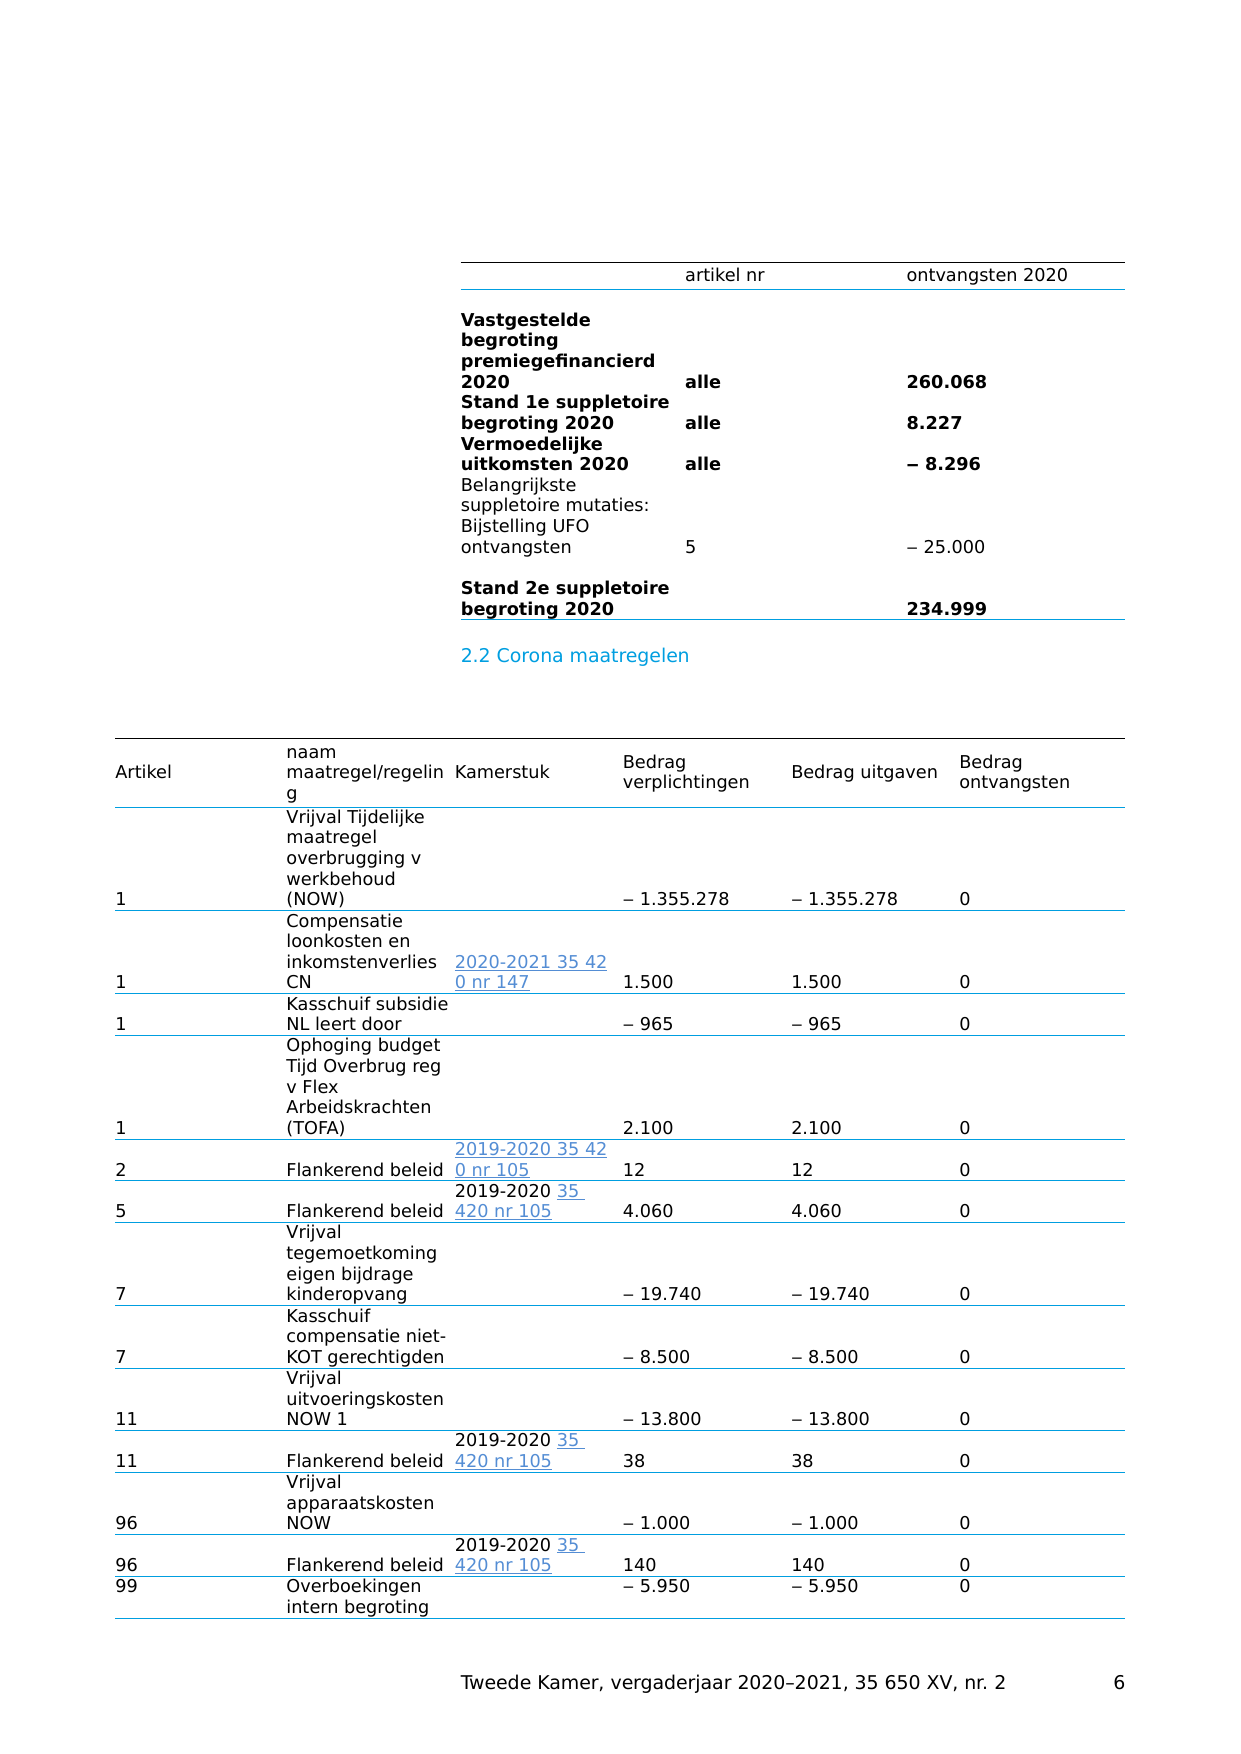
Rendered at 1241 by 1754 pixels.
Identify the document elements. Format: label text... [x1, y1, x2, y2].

table_cell Kamerstuk [452, 739, 620, 806]
table_cell [452, 994, 620, 1035]
table_cell 5 [682, 516, 903, 557]
table_cell Bedrag ontvangsten [956, 739, 1125, 806]
table_cell Vrijval tegemoetkoming eigen bijdrage kinderopvang [283, 1223, 452, 1305]
table_cell 8.227 [904, 392, 1125, 433]
table_cell ontvangsten 2020 [904, 263, 1125, 288]
table_cell 0 [956, 994, 1125, 1035]
table_cell 99 [115, 1577, 283, 1617]
table_cell 11 [115, 1369, 283, 1430]
table_cell 1 [115, 808, 283, 910]
table_cell 2 [115, 1140, 283, 1180]
table_cell alle [682, 392, 903, 433]
table_cell ‒ 1.355.278 [788, 808, 956, 910]
table_cell ‒ 19.740 [620, 1223, 788, 1305]
table_cell ‒ 25.000 [904, 516, 1125, 557]
table_cell 7 [115, 1306, 283, 1367]
table_cell ‒ 8.296 [904, 434, 1125, 475]
table_cell Kasschuif compensatie niet-KOT gerechtigden [283, 1306, 452, 1367]
table_cell Stand 2e suppletoire begroting 2020 [461, 578, 682, 619]
table_cell ‒ 1.000 [620, 1473, 788, 1534]
table_cell ‒ 8.500 [788, 1306, 956, 1367]
table_cell 2.100 [788, 1036, 956, 1138]
table_cell 0 [956, 1306, 1125, 1367]
table_cell 12 [788, 1140, 956, 1180]
table_cell Bijstelling UFO ontvangsten [461, 516, 682, 557]
table_cell 1.500 [620, 911, 788, 993]
table_cell 4.060 [788, 1181, 956, 1222]
table_cell Vrijval Tijdelijke maatregel overbrugging v werkbehoud (NOW) [283, 808, 452, 910]
table_cell 0 [956, 1223, 1125, 1305]
table_cell 2019-2020 35 420 nr 105 [452, 1535, 620, 1576]
table_cell artikel nr [682, 263, 903, 288]
table_cell 12 [620, 1140, 788, 1180]
table_cell Vrijval uitvoeringskosten NOW 1 [283, 1369, 452, 1430]
table_cell 2019-2020 35 420 nr 105 [452, 1140, 620, 1180]
table_cell Belangrijkste suppletoire mutaties: [461, 475, 682, 516]
table_cell ‒ 19.740 [788, 1223, 956, 1305]
table_header Tabel 7 Overzicht met maatregelen Corona crisis verwerkt in de 2e suppletoire begroting 2020 (Bedragen x € 1.000) [115, 690, 1125, 738]
table_cell 234.999 [904, 578, 1125, 619]
table_cell 96 [115, 1535, 283, 1576]
table_cell Bedrag verplichtingen [620, 739, 788, 806]
table_cell [452, 1577, 620, 1617]
table_cell [452, 1473, 620, 1534]
table_cell ‒ 965 [788, 994, 956, 1035]
table_cell 260.068 [904, 310, 1125, 392]
table_cell 1 [115, 994, 283, 1035]
table_cell 0 [956, 1369, 1125, 1430]
table_cell 5 [115, 1181, 283, 1222]
table_cell [682, 578, 903, 619]
table_cell [682, 557, 903, 578]
table_cell ‒ 1.000 [788, 1473, 956, 1534]
table_cell Flankerend beleid [283, 1140, 452, 1180]
table_cell 0 [956, 808, 1125, 910]
table_cell 0 [956, 1431, 1125, 1472]
table_cell 1.500 [788, 911, 956, 993]
table_cell 1 [115, 911, 283, 993]
table_cell 0 [956, 1140, 1125, 1180]
table_cell Stand 1e suppletoire begroting 2020 [461, 392, 682, 433]
table_cell 0 [956, 1577, 1125, 1617]
title 2.2 Corona maatregelen [461, 644, 1125, 667]
table_cell ‒ 965 [620, 994, 788, 1035]
table_cell Vrijval apparaatskosten NOW [283, 1473, 452, 1534]
table_cell 1 [115, 1036, 283, 1138]
table_cell Vastgestelde begroting premiegefinancierd 2020 [461, 310, 682, 392]
table_cell 2019-2020 35 420 nr 105 [452, 1431, 620, 1472]
table_cell 38 [620, 1431, 788, 1472]
table_cell [452, 808, 620, 910]
table_cell ‒ 1.355.278 [620, 808, 788, 910]
table_cell Ophoging budget Tijd Overbrug reg v Flex Arbeidskrachten (TOFA) [283, 1036, 452, 1138]
table_cell 0 [956, 1036, 1125, 1138]
table_cell 2020-2021 35 420 nr 147 [452, 911, 620, 993]
table_cell Overboekingen intern begroting [283, 1577, 452, 1617]
table_cell [452, 1306, 620, 1367]
table_cell Artikel [115, 739, 283, 806]
table_cell 38 [788, 1431, 956, 1472]
table_cell [452, 1223, 620, 1305]
table_cell naam maatregel/regeling [283, 739, 452, 806]
table_cell 0 [956, 1181, 1125, 1222]
table_cell ‒ 8.500 [620, 1306, 788, 1367]
table_cell [461, 290, 682, 310]
table_cell ‒ 13.800 [620, 1369, 788, 1430]
table_header Tabel 6 Belangrijkste suppletoire premiegefinancierde ontvangstenmutaties 2020 (Tweede suppletoire begroting) (Bedragen x € 1.000) [461, 191, 1125, 262]
table_cell Compensatie loonkosten en inkomstenverlies CN [283, 911, 452, 993]
table_cell 2.100 [620, 1036, 788, 1138]
table_cell [682, 290, 903, 310]
table_cell 96 [115, 1473, 283, 1534]
table_cell 4.060 [620, 1181, 788, 1222]
table_cell Flankerend beleid [283, 1535, 452, 1576]
table_cell [904, 475, 1125, 516]
table_cell alle [682, 310, 903, 392]
table_cell 0 [956, 911, 1125, 993]
table_cell Flankerend beleid [283, 1431, 452, 1472]
table_cell ‒ 5.950 [620, 1577, 788, 1617]
table_cell [682, 475, 903, 516]
table_cell 0 [956, 1535, 1125, 1576]
table_cell 0 [956, 1473, 1125, 1534]
table_cell [461, 557, 682, 578]
table_cell 140 [788, 1535, 956, 1576]
table_cell Vermoedelijke uitkomsten 2020 [461, 434, 682, 475]
table_cell ‒ 13.800 [788, 1369, 956, 1430]
table_cell alle [682, 434, 903, 475]
table_cell Kasschuif subsidie NL leert door [283, 994, 452, 1035]
table_cell 2019-2020 35 420 nr 105 [452, 1181, 620, 1222]
table_cell Flankerend beleid [283, 1181, 452, 1222]
table_cell [904, 557, 1125, 578]
table_cell [904, 290, 1125, 310]
table_cell 11 [115, 1431, 283, 1472]
table_cell [452, 1036, 620, 1138]
table_cell [461, 263, 682, 288]
table_cell 140 [620, 1535, 788, 1576]
table_cell ‒ 5.950 [788, 1577, 956, 1617]
table_cell 7 [115, 1223, 283, 1305]
table_cell [452, 1369, 620, 1430]
table_cell Bedrag uitgaven [788, 739, 956, 806]
